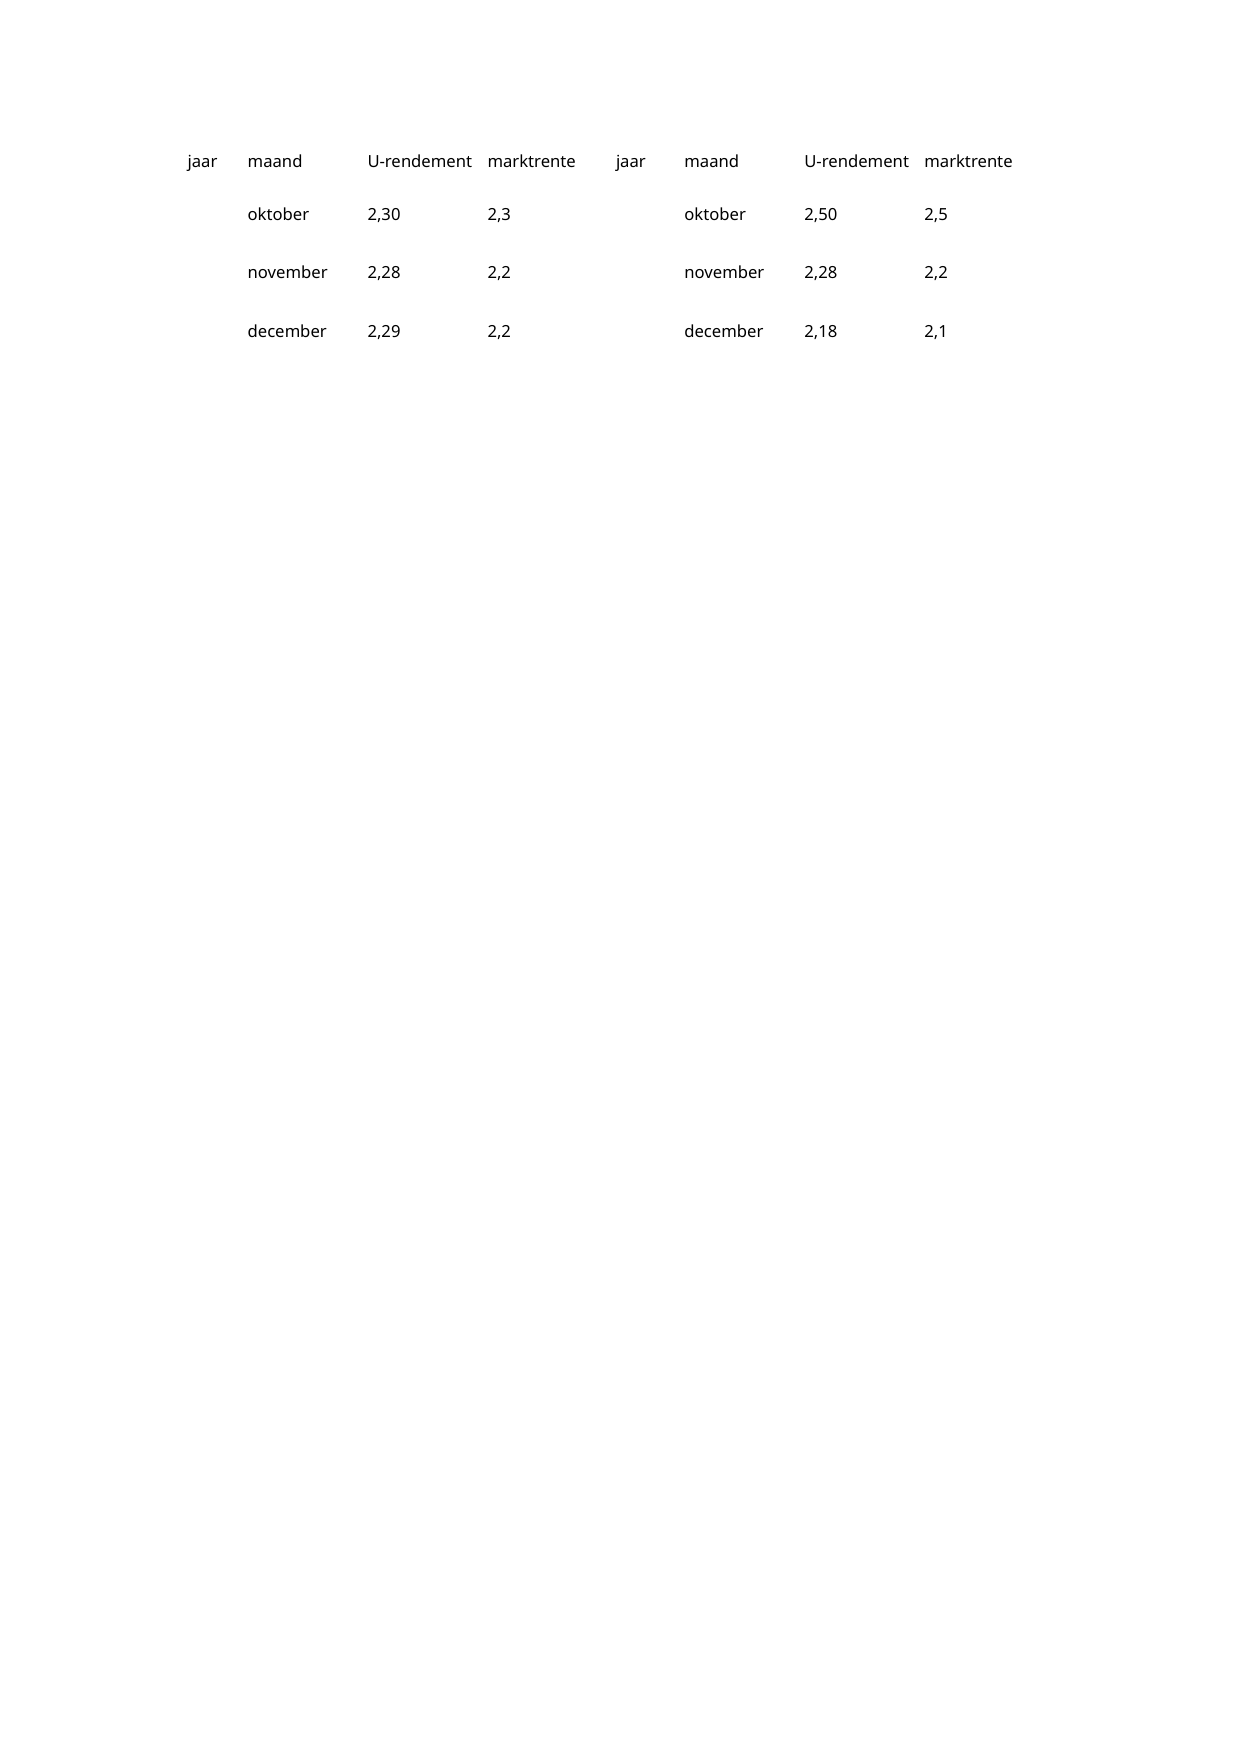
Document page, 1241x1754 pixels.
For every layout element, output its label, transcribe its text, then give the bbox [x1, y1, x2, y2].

table_cell 2,28 [804, 261, 924, 319]
table_cell december [248, 320, 367, 378]
table_cell 2,2 [924, 261, 1053, 319]
table_cell 2,3 [487, 203, 616, 261]
table_cell [616, 203, 684, 261]
table_header maand [248, 150, 367, 203]
table_cell 2,1 [924, 320, 1053, 378]
table_header marktrente [924, 150, 1053, 203]
table_cell [616, 261, 684, 319]
table_cell oktober [248, 203, 367, 261]
table_cell oktober [684, 203, 804, 261]
table_cell 2,28 [367, 261, 487, 319]
table_cell december [684, 320, 804, 378]
table_cell 2,18 [804, 320, 924, 378]
table_cell [188, 261, 247, 319]
table_cell [188, 203, 247, 261]
table_header jaar [616, 150, 684, 203]
table_cell 2,2 [487, 261, 616, 319]
table_header maand [684, 150, 804, 203]
table_cell november [684, 261, 804, 319]
table_header U-rendement [367, 150, 487, 203]
table_cell 2,29 [367, 320, 487, 378]
table_cell 2,30 [367, 203, 487, 261]
table_cell [188, 320, 247, 378]
table_cell november [248, 261, 367, 319]
table_cell 2,50 [804, 203, 924, 261]
table_header marktrente [487, 150, 616, 203]
table_header U-rendement [804, 150, 924, 203]
table_cell 2,2 [487, 320, 616, 378]
table_header jaar [188, 150, 247, 203]
table_cell [616, 320, 684, 378]
table_cell 2,5 [924, 203, 1053, 261]
